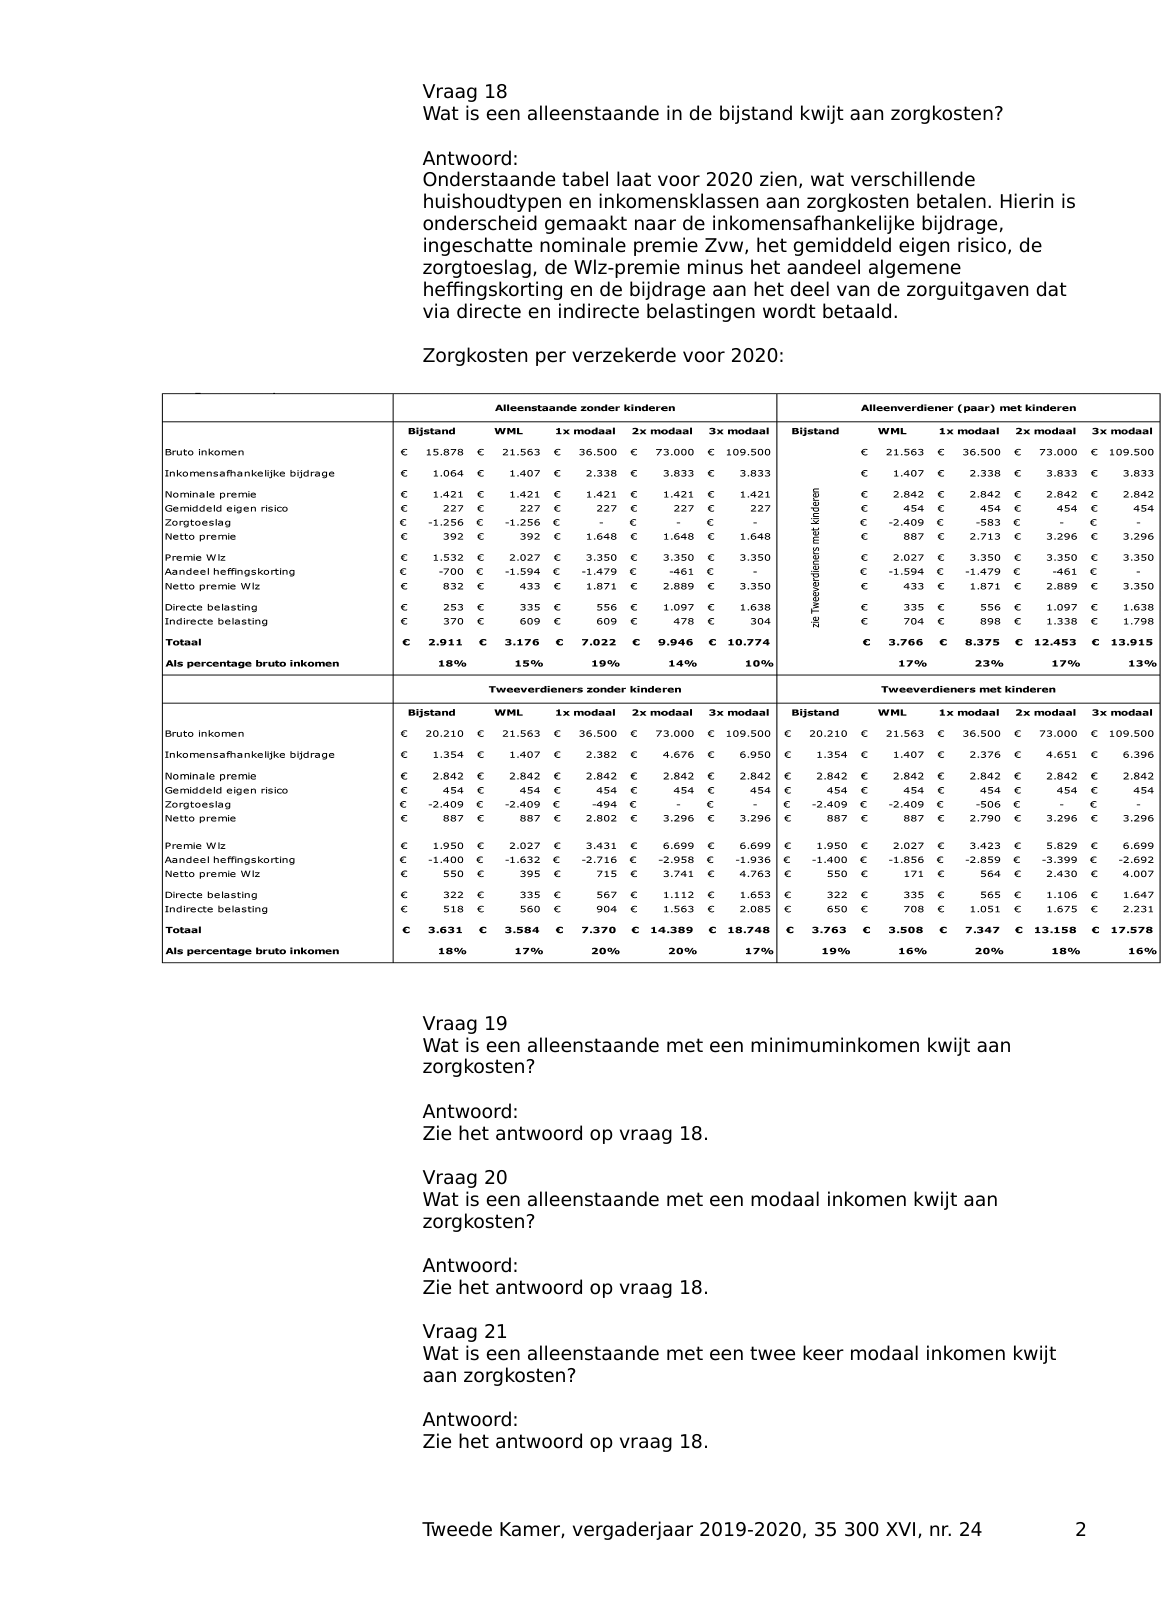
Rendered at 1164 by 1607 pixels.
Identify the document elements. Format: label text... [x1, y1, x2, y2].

text Onderstaande tabel laat voor 2020 zien, wat verschillende huishoudtypen en inkomensklassen aan zorgkosten betalen. Hierin is onderscheid gemaakt naar de inkomensafhankelijke bijdrage, ingeschatte nominale premie Zvw, het gemiddeld eigen risico, de zorgtoeslag, de Wlz-premie minus het aandeel algemene heffingskorting en de bijdrage aan het deel van de zorguitgaven dat via directe en indirecte belastingen wordt betaald. [422, 169, 1087, 323]
text Antwoord: [422, 147, 1087, 169]
text Zie het antwoord op vraag 18. [422, 1277, 1087, 1299]
text Vraag 20 [422, 1167, 1087, 1189]
text Wat is een alleenstaande met een minimuminkomen kwijt aan zorgkosten? [422, 1034, 1087, 1078]
text Wat is een alleenstaande met een twee keer modaal inkomen kwijt aan zorgkosten? [422, 1343, 1087, 1387]
text Zie het antwoord op vraag 18. [422, 1431, 1087, 1453]
text Antwoord: [422, 1255, 1087, 1277]
text Antwoord: [422, 1101, 1087, 1123]
text Vraag 19 [422, 1012, 1087, 1034]
text Zie het antwoord op vraag 18. [422, 1123, 1087, 1144]
text Wat is een alleenstaande in de bijstand kwijt aan zorgkosten? [422, 103, 1087, 125]
text Vraag 18 [422, 81, 1087, 103]
text Zorgkosten per verzekerde voor 2020: [422, 345, 1087, 367]
text Wat is een alleenstaande met een modaal inkomen kwijt aan zorgkosten? [422, 1189, 1087, 1233]
text Vraag 21 [422, 1321, 1087, 1343]
text Antwoord: [422, 1409, 1087, 1431]
picture [159, 389, 1164, 969]
